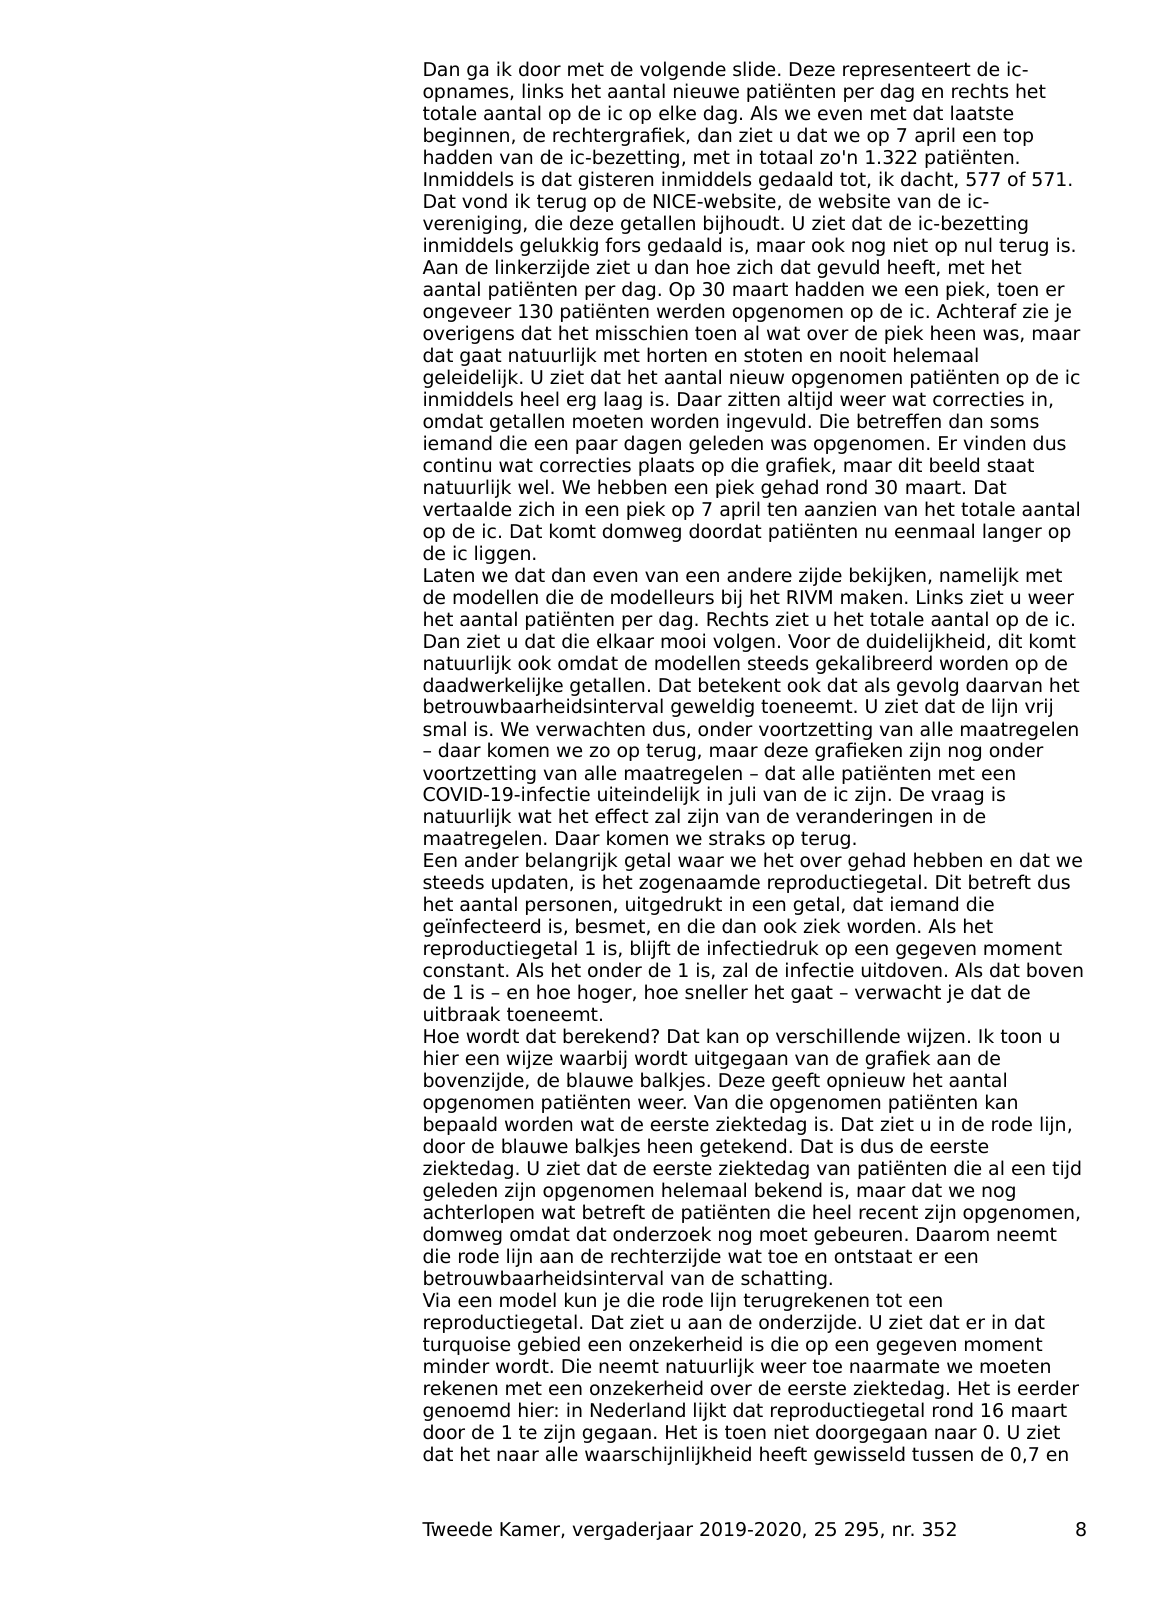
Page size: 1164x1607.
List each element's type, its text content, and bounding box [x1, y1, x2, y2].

text Dan ga ik door met de volgende slide. Deze representeert de ic-opnames, links het aantal nieuwe patiënten per dag en rechts het totale aantal op de ic op elke dag. Als we even met dat laatste beginnen, de rechtergrafiek, dan ziet u dat we op 7 april een top hadden van de ic-bezetting, met in totaal zo'n 1.322 patiënten. Inmiddels is dat gisteren inmiddels gedaald tot, ik dacht, 577 of 571. Dat vond ik terug op de NICE-website, de website van de ic-vereniging, die deze getallen bijhoudt. U ziet dat de ic-bezetting inmiddels gelukkig fors gedaald is, maar ook nog niet op nul terug is. [422, 59, 1087, 257]
text Hoe wordt dat berekend? Dat kan op verschillende wijzen. Ik toon u hier een wijze waarbij wordt uitgegaan van de grafiek aan de bovenzijde, de blauwe balkjes. Deze geeft opnieuw het aantal opgenomen patiënten weer. Van die opgenomen patiënten kan bepaald worden wat de eerste ziektedag is. Dat ziet u in de rode lijn, door de blauwe balkjes heen getekend. Dat is dus de eerste ziektedag. U ziet dat de eerste ziektedag van patiënten die al een tijd geleden zijn opgenomen helemaal bekend is, maar dat we nog achterlopen wat betreft de patiënten die heel recent zijn opgenomen, domweg omdat dat onderzoek nog moet gebeuren. Daarom neemt die rode lijn aan de rechterzijde wat toe en ontstaat er een betrouwbaarheidsinterval van de schatting. [422, 1026, 1087, 1290]
text Laten we dat dan even van een andere zijde bekijken, namelijk met de modellen die de modelleurs bij het RIVM maken. Links ziet u weer het aantal patiënten per dag. Rechts ziet u het totale aantal op de ic. Dan ziet u dat die elkaar mooi volgen. Voor de duidelijkheid, dit komt natuurlijk ook omdat de modellen steeds gekalibreerd worden op de daadwerkelijke getallen. Dat betekent ook dat als gevolg daarvan het betrouwbaarheidsinterval geweldig toeneemt. U ziet dat de lijn vrij smal is. We verwachten dus, onder voortzetting van alle maatregelen – daar komen we zo op terug, maar deze grafieken zijn nog onder voortzetting van alle maatregelen – dat alle patiënten met een COVID-19-infectie uiteindelijk in juli van de ic zijn. De vraag is natuurlijk wat het effect zal zijn van de veranderingen in de maatregelen. Daar komen we straks op terug. [422, 564, 1087, 850]
text Via een model kun je die rode lijn terugrekenen tot een reproductiegetal. Dat ziet u aan de onderzijde. U ziet dat er in dat turquoise gebied een onzekerheid is die op een gegeven moment minder wordt. Die neemt natuurlijk weer toe naarmate we moeten rekenen met een onzekerheid over de eerste ziektedag. Het is eerder genoemd hier: in Nederland lijkt dat reproductiegetal rond 16 maart door de 1 te zijn gegaan. Het is toen niet doorgegaan naar 0. U ziet dat het naar alle waarschijnlijkheid heeft gewisseld tussen de 0,7 en [422, 1290, 1087, 1466]
text Aan de linkerzijde ziet u dan hoe zich dat gevuld heeft, met het aantal patiënten per dag. Op 30 maart hadden we een piek, toen er ongeveer 130 patiënten werden opgenomen op de ic. Achteraf zie je overigens dat het misschien toen al wat over de piek heen was, maar dat gaat natuurlijk met horten en stoten en nooit helemaal geleidelijk. U ziet dat het aantal nieuw opgenomen patiënten op de ic inmiddels heel erg laag is. Daar zitten altijd weer wat correcties in, omdat getallen moeten worden ingevuld. Die betreffen dan soms iemand die een paar dagen geleden was opgenomen. Er vinden dus continu wat correcties plaats op die grafiek, maar dit beeld staat natuurlijk wel. We hebben een piek gehad rond 30 maart. Dat vertaalde zich in een piek op 7 april ten aanzien van het totale aantal op de ic. Dat komt domweg doordat patiënten nu eenmaal langer op de ic liggen. [422, 257, 1087, 564]
text Een ander belangrijk getal waar we het over gehad hebben en dat we steeds updaten, is het zogenaamde reproductiegetal. Dit betreft dus het aantal personen, uitgedrukt in een getal, dat iemand die geïnfecteerd is, besmet, en die dan ook ziek worden. Als het reproductiegetal 1 is, blijft de infectiedruk op een gegeven moment constant. Als het onder de 1 is, zal de infectie uitdoven. Als dat boven de 1 is – en hoe hoger, hoe sneller het gaat – verwacht je dat de uitbraak toeneemt. [422, 850, 1087, 1026]
